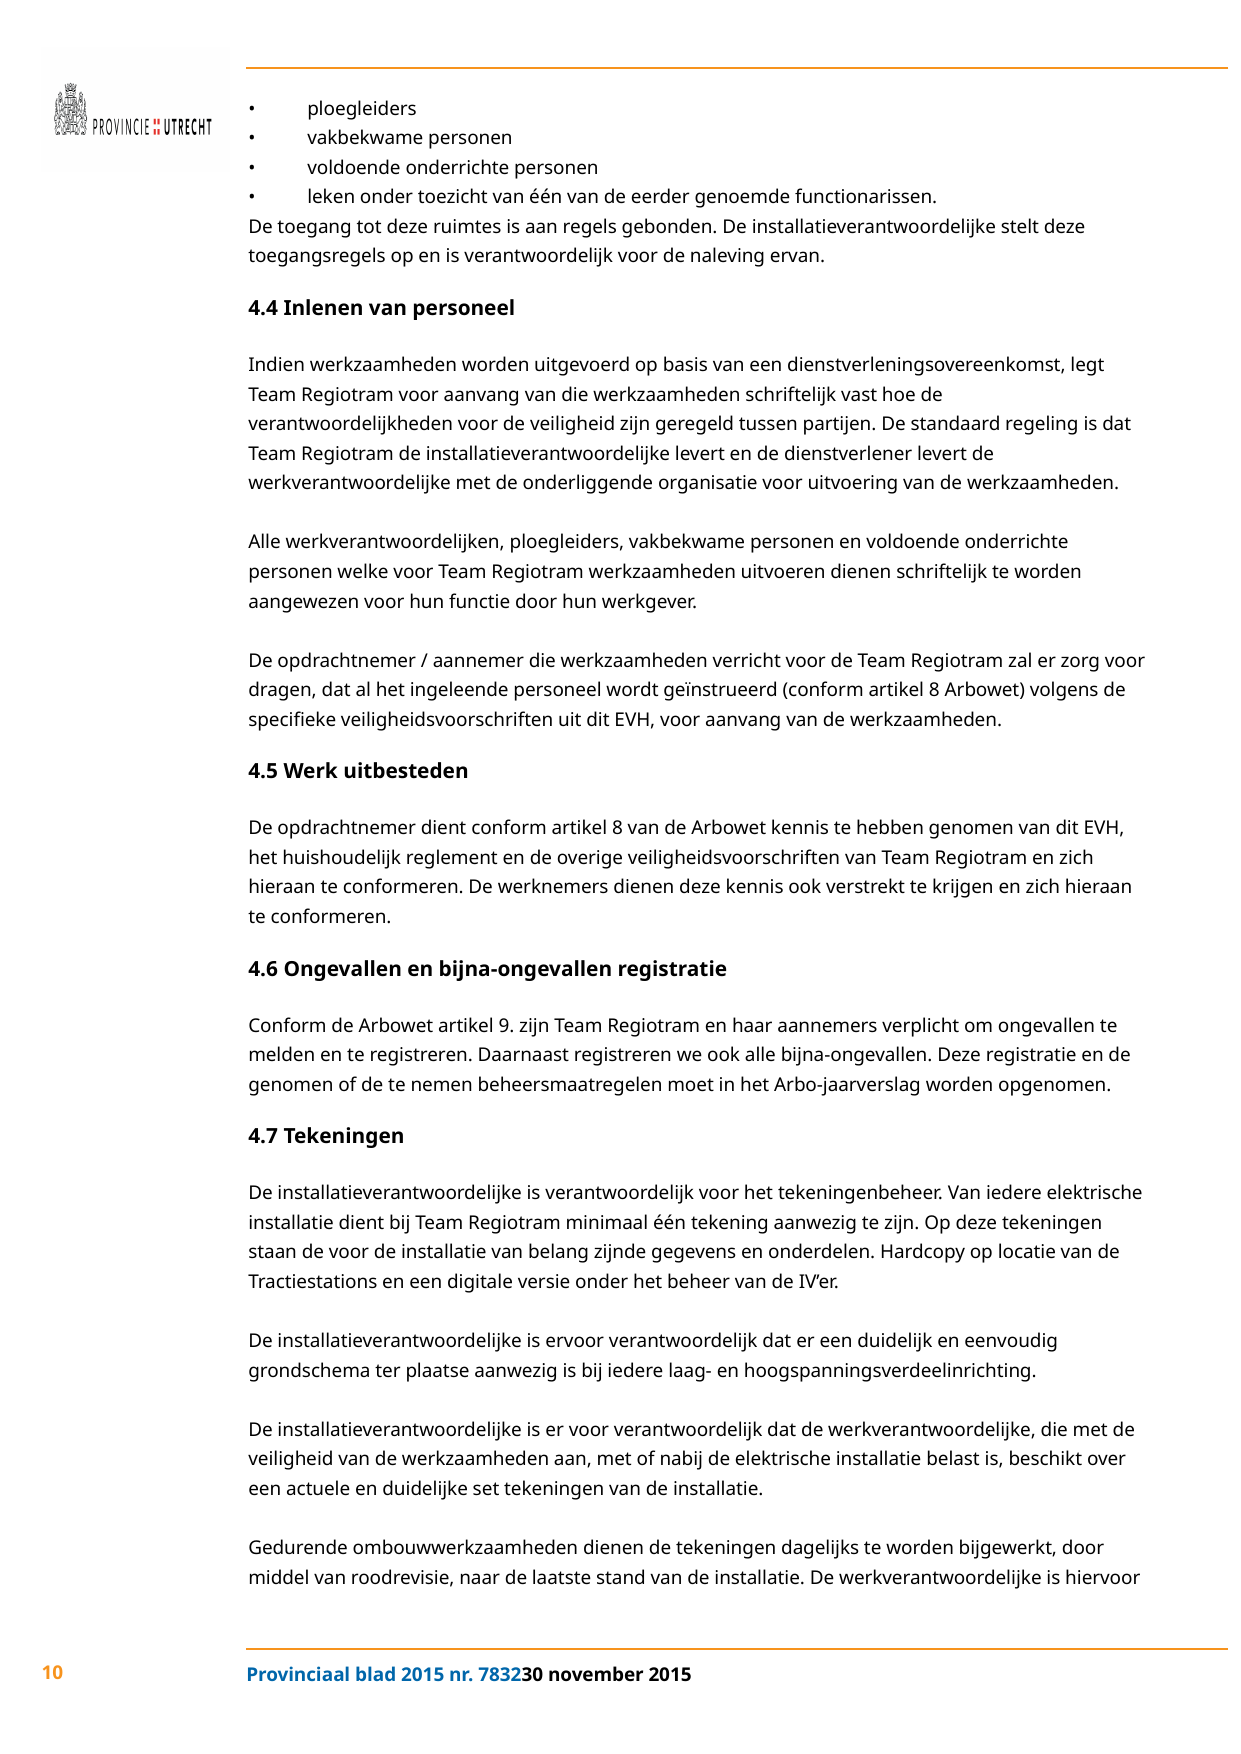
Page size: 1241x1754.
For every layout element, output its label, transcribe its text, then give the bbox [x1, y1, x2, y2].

list vakbekwame personen [248, 124, 1152, 150]
text De opdrachtnemer dient conform artikel 8 van de Arbowet kennis te hebben genomen van dit EVH, het huishoudelijk reglement en de overige veiligheidsvoorschriften van Team Regiotram en zich hieraan te conformeren. De werknemers dienen deze kennis ook verstrekt te krijgen en zich hieraan te conformeren. [248, 814, 1152, 929]
text De opdrachtnemer / aannemer die werkzaamheden verricht voor de Team Regiotram zal er zorg voor dragen, dat al het ingeleende personeel wordt geïnstrueerd (conform artikel 8 Arbowet) volgens de specifieke veiligheidsvoorschriften uit dit EVH, voor aanvang van de werkzaamheden. [248, 647, 1152, 732]
text 4.5 Werk uitbesteden [248, 757, 1152, 785]
text De installatieverantwoordelijke is er voor verantwoordelijk dat de werkverantwoordelijke, die met de veiligheid van de werkzaamheden aan, met of nabij de elektrische installatie belast is, beschikt over een actuele en duidelijke set tekeningen van de installatie. [248, 1416, 1152, 1501]
text De installatieverantwoordelijke is ervoor verantwoordelijk dat er een duidelijk en eenvoudig grondschema ter plaatse aanwezig is bij iedere laag- en hoogspanningsverdeelinrichting. [248, 1327, 1152, 1383]
text 4.6 Ongevallen en bijna-ongevallen registratie [248, 954, 1152, 982]
text Gedurende ombouwwerkzaamheden dienen de tekeningen dagelijks te worden bijgewerkt, door middel van roodrevisie, naar de laatste stand van de installatie. De werkverantwoordelijke is hiervoor [248, 1534, 1152, 1590]
text De toegang tot deze ruimtes is aan regels gebonden. De installatieverantwoordelijke stelt deze toegangsregels op en is verantwoordelijk voor de naleving ervan. [248, 213, 1152, 268]
picture [41, 47, 231, 172]
text De installatieverantwoordelijke is verantwoordelijk voor het tekeningenbeheer. Van iedere elektrische installatie dient bij Team Regiotram minimaal één tekening aanwezig te zijn. Op deze tekeningen staan de voor de installatie van belang zijnde gegevens en onderdelen. Hardcopy op locatie van de Tractiestations en een digitale versie onder het beheer van de IV’er. [248, 1179, 1152, 1294]
list ploegleiders [248, 95, 1152, 121]
text Indien werkzaamheden worden uitgevoerd op basis van een dienstverleningsovereenkomst, legt Team Regiotram voor aanvang van die werkzaamheden schriftelijk vast hoe de verantwoordelijkheden voor de veiligheid zijn geregeld tussen partijen. De standaard regeling is dat Team Regiotram de installatieverantwoordelijke levert en de dienstverlener levert de werkverantwoordelijke met de onderliggende organisatie voor uitvoering van de werkzaamheden. [248, 351, 1152, 495]
text 4.4 Inlenen van personeel [248, 293, 1152, 322]
text Conform de Arbowet artikel 9. zijn Team Regiotram en haar aannemers verplicht om ongevallen te melden en te registreren. Daarnaast registreren we ook alle bijna-ongevallen. Deze registratie en de genomen of de te nemen beheersmaatregelen moet in het Arbo-jaarverslag worden opgenomen. [248, 1012, 1152, 1097]
list voldoende onderrichte personen [248, 154, 1152, 180]
text Alle werkverantwoordelijken, ploegleiders, vakbekwame personen en voldoende onderrichte personen welke voor Team Regiotram werkzaamheden uitvoeren dienen schriftelijk te worden aangewezen voor hun functie door hun werkgever. [248, 529, 1152, 613]
list leken onder toezicht van één van de eerder genoemde functionarissen. [248, 183, 1152, 209]
text 4.7 Tekeningen [248, 1121, 1152, 1150]
